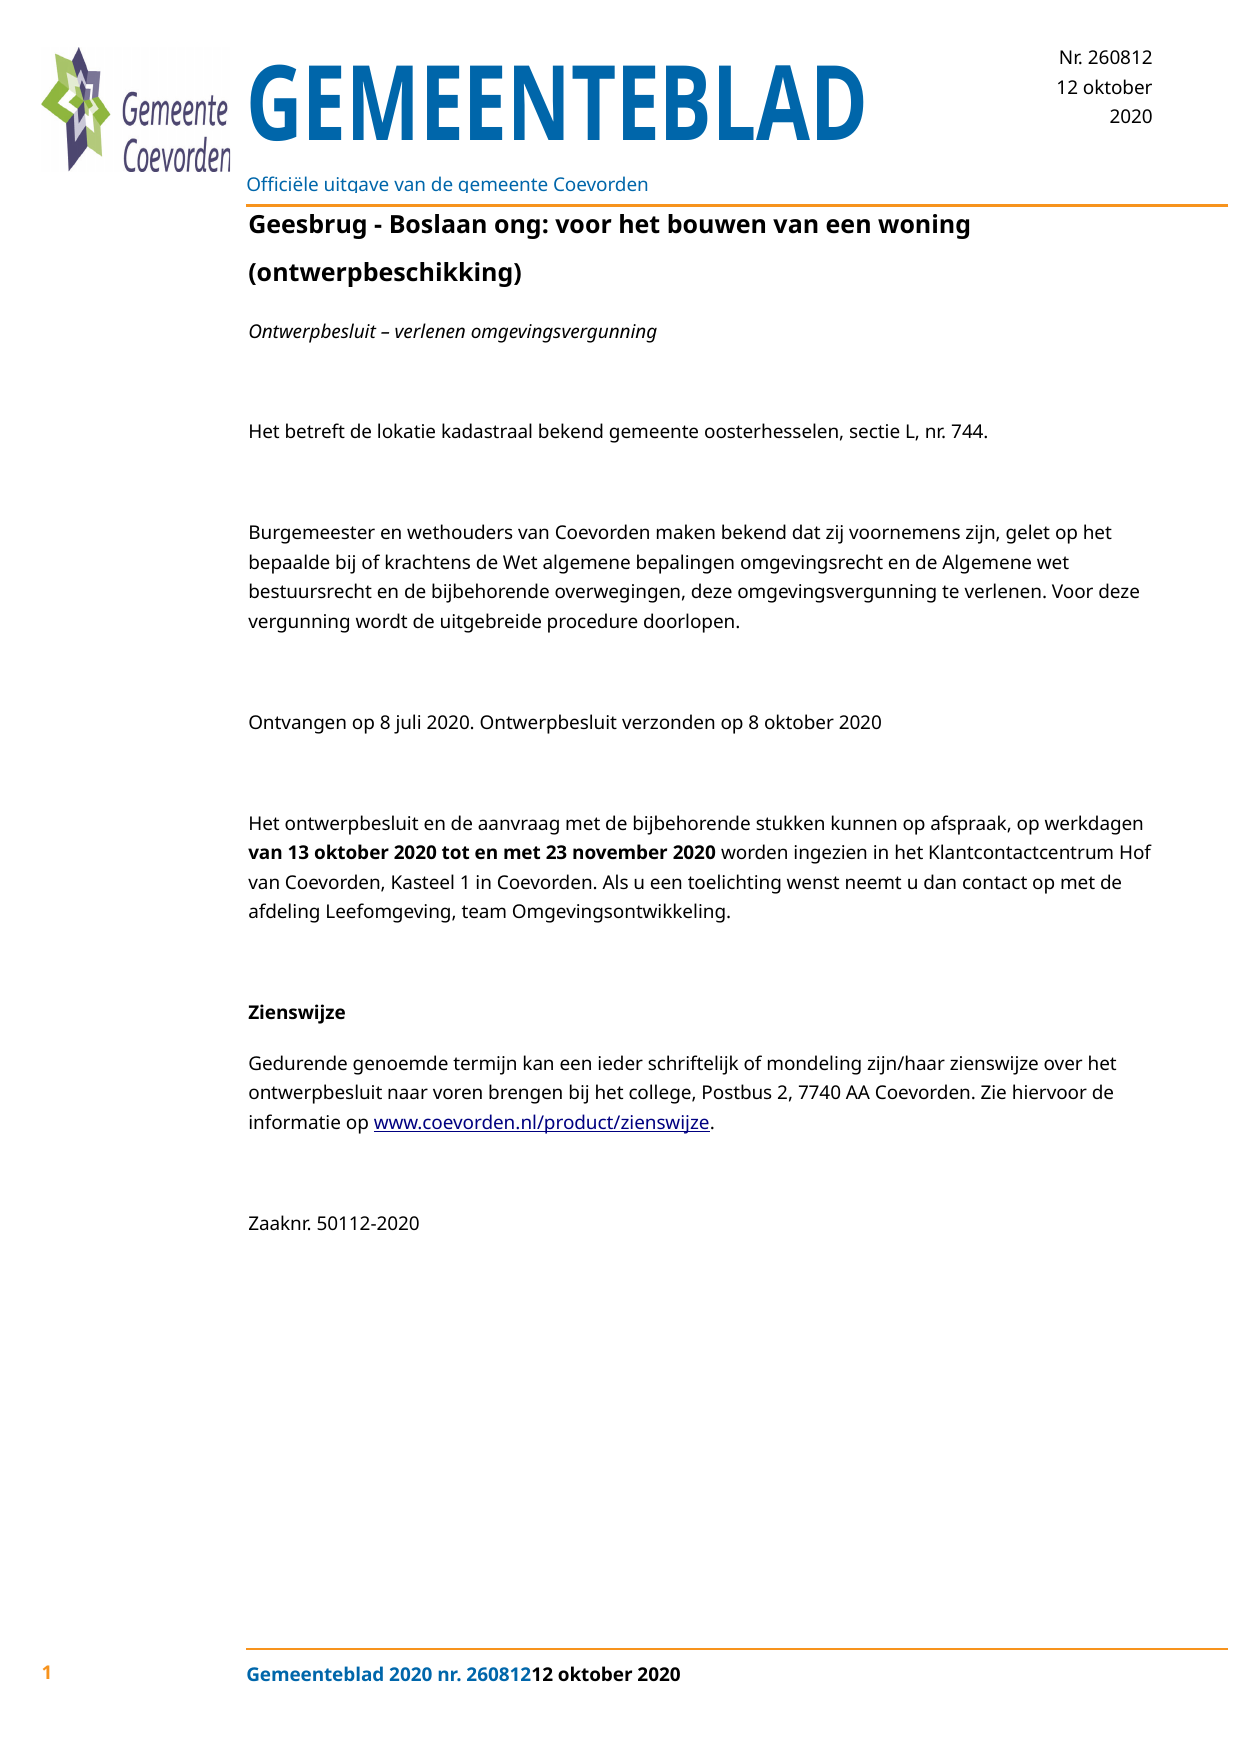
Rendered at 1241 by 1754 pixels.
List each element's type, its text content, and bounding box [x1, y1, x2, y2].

text Ontwerpbesluit – verlenen omgevingsvergunning [248, 318, 1152, 344]
text Burgemeester en wethouders van Coevorden maken bekend dat zij voornemens zijn, gelet op het bepaalde bij of krachtens de Wet algemene bepalingen omgevingsrecht en de Algemene wet bestuursrecht en de bijbehorende overwegingen, deze omgevingsvergunning te verlenen. Voor deze vergunning wordt de uitgebreide procedure doorlopen. [248, 519, 1152, 634]
text Zaaknr. 50112-2020 [248, 1210, 1152, 1236]
picture [41, 47, 231, 172]
text Het ontwerpbesluit en de aanvraag met de bijbehorende stukken kunnen op afspraak, op werkdagen van 13 oktober 2020 tot en met 23 november 2020 worden ingezien in het Klantcontactcentrum Hof van Coevorden, Kasteel 1 in Coevorden. Als u een toelichting wenst neemt u dan contact op met de afdeling Leefomgeving, team Omgevingsontwikkeling. [248, 810, 1152, 924]
text Ontvangen op 8 juli 2020. Ontwerpbesluit verzonden op 8 oktober 2020 [248, 709, 1152, 735]
text Zienswijze [248, 999, 1152, 1025]
text Het betreft de lokatie kadastraal bekend gemeente oosterhesselen, sectie L, nr. 744. [248, 419, 1152, 444]
text Geesbrug - Boslaan ong: voor het bouwen van een woning (ontwerpbeschikking) [248, 207, 1152, 288]
text Gedurende genoemde termijn kan een ieder schriftelijk of mondeling zijn/haar zienswijze over het ontwerpbesluit naar voren brengen bij het college, Postbus 2, 7740 AA Coevorden. Zie hiervoor de informatie op www.coevorden.nl/product/zienswijze. [248, 1050, 1152, 1135]
